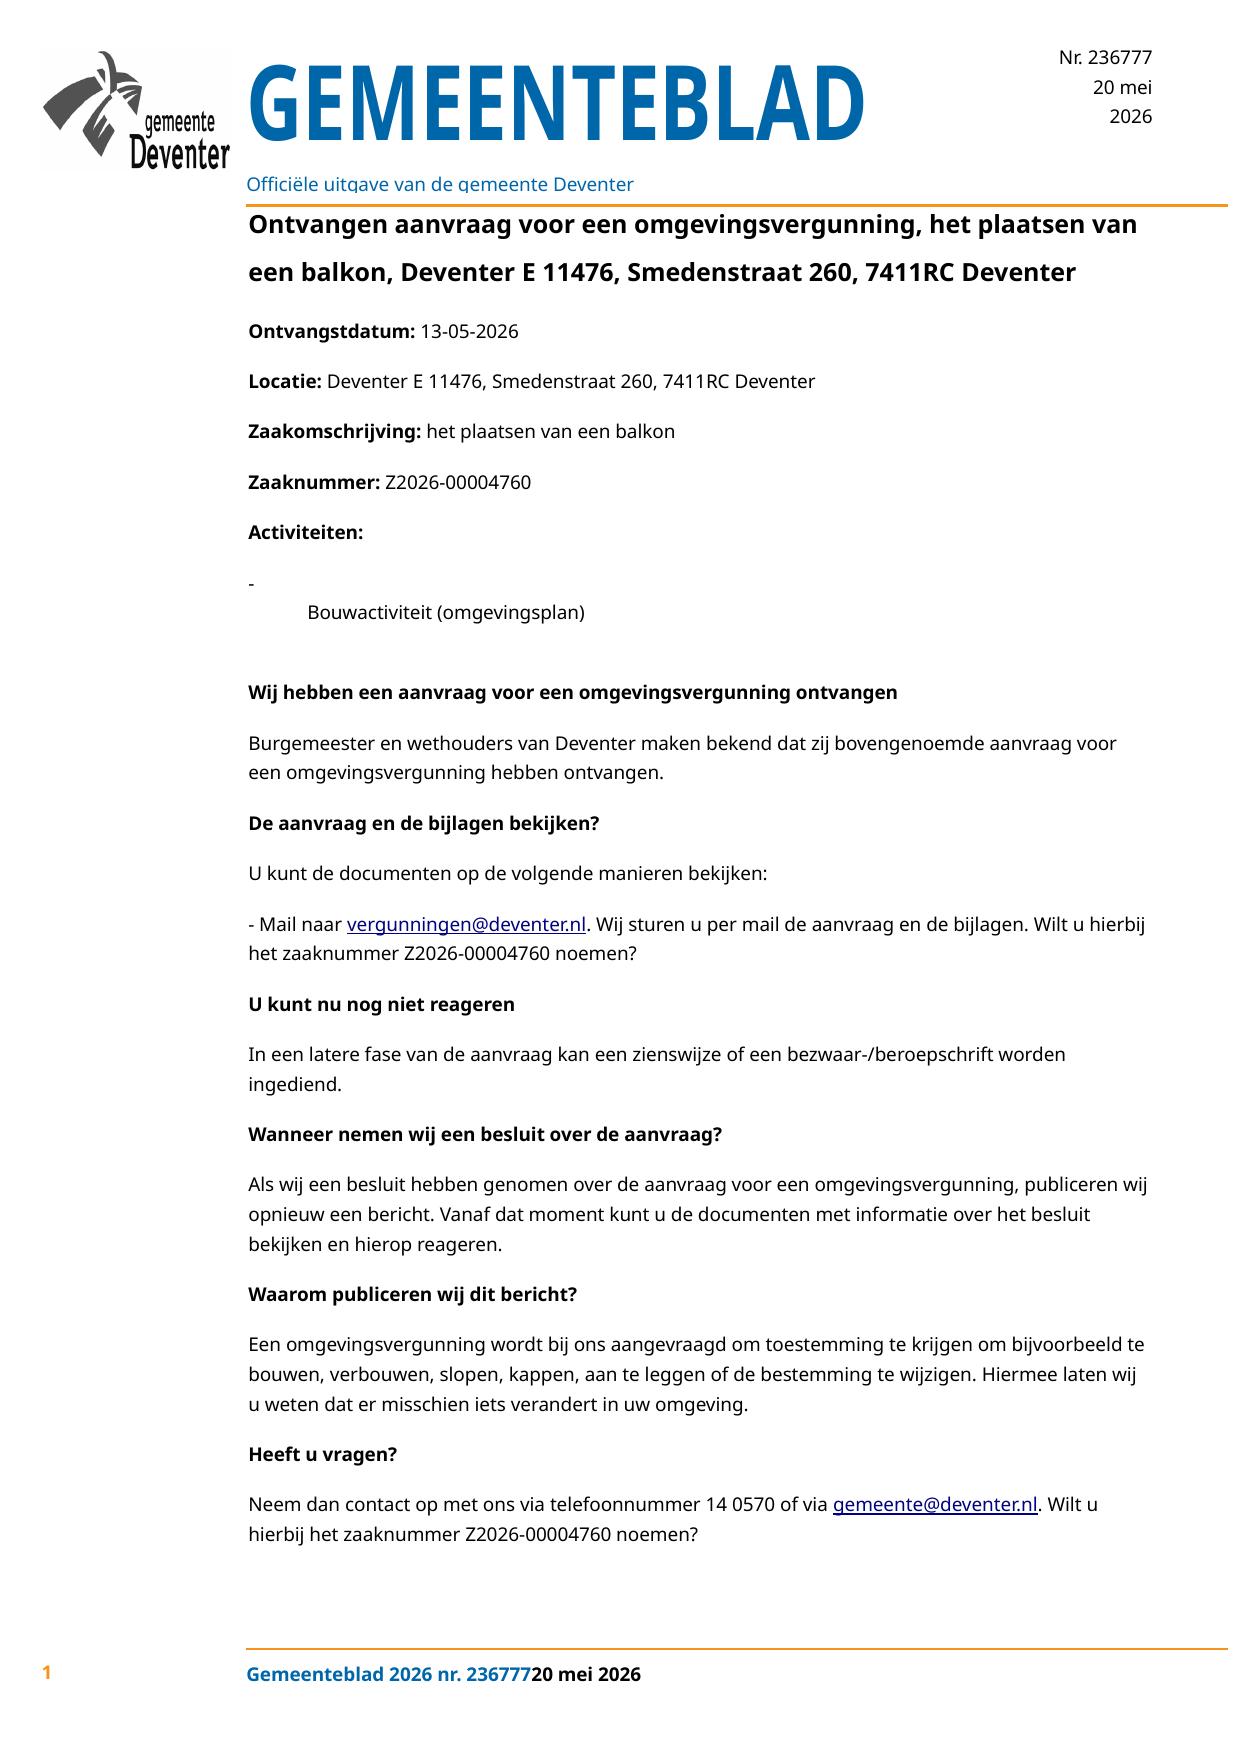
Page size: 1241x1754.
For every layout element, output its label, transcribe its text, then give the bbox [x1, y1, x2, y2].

text Locatie: Deventer E 11476, Smedenstraat 260, 7411RC Deventer [248, 368, 1152, 394]
text U kunt de documenten op de volgende manieren bekijken: [248, 860, 1152, 886]
text Als wij een besluit hebben genomen over de aanvraag voor een omgevingsvergunning, publiceren wij opnieuw een bericht. Vanaf dat moment kunt u de documenten met informatie over het besluit bekijken en hierop reageren. [248, 1172, 1152, 1257]
text Wij hebben een aanvraag voor een omgevingsvergunning ontvangen [248, 679, 1152, 705]
text U kunt nu nog niet reageren [248, 991, 1152, 1017]
text Ontvangstdatum: 13-05-2026 [248, 318, 1152, 344]
list Bouwactiviteit (omgevingsplan) [248, 599, 1152, 625]
text Activiteiten: [248, 519, 1152, 545]
picture [41, 47, 231, 172]
text Waarom publiceren wij dit bericht? [248, 1281, 1152, 1307]
text Een omgevingsvergunning wordt bij ons aangevraagd om toestemming te krijgen om bijvoorbeeld te bouwen, verbouwen, slopen, kappen, aan te leggen of de bestemming te wijzigen. Hiermee laten wij u weten dat er misschien iets verandert in uw omgeving. [248, 1332, 1152, 1417]
text Zaakomschrijving: het plaatsen van een balkon [248, 419, 1152, 444]
text De aanvraag en de bijlagen bekijken? [248, 810, 1152, 836]
text Heeft u vragen? [248, 1441, 1152, 1467]
text In een latere fase van de aanvraag kan een zienswijze of een bezwaar-/beroepschrift worden ingediend. [248, 1041, 1152, 1097]
text Neem dan contact op met ons via telefoonnummer 14 0570 of via gemeente@deventer.nl. Wilt u hierbij het zaaknummer Z2026-00004760 noemen? [248, 1492, 1152, 1547]
text Burgemeester en wethouders van Deventer maken bekend dat zij bovengenoemde aanvraag voor een omgevingsvergunning hebben ontvangen. [248, 730, 1152, 785]
text Wanneer nemen wij een besluit over de aanvraag? [248, 1121, 1152, 1147]
text Ontvangen aanvraag voor een omgevingsvergunning, het plaatsen van een balkon, Deventer E 11476, Smedenstraat 260, 7411RC Deventer [248, 207, 1152, 288]
text - Mail naar vergunningen@deventer.nl. Wij sturen u per mail de aanvraag en de bijlagen. Wilt u hierbij het zaaknummer Z2026-00004760 noemen? [248, 911, 1152, 966]
text Zaaknummer: Z2026-00004760 [248, 469, 1152, 495]
